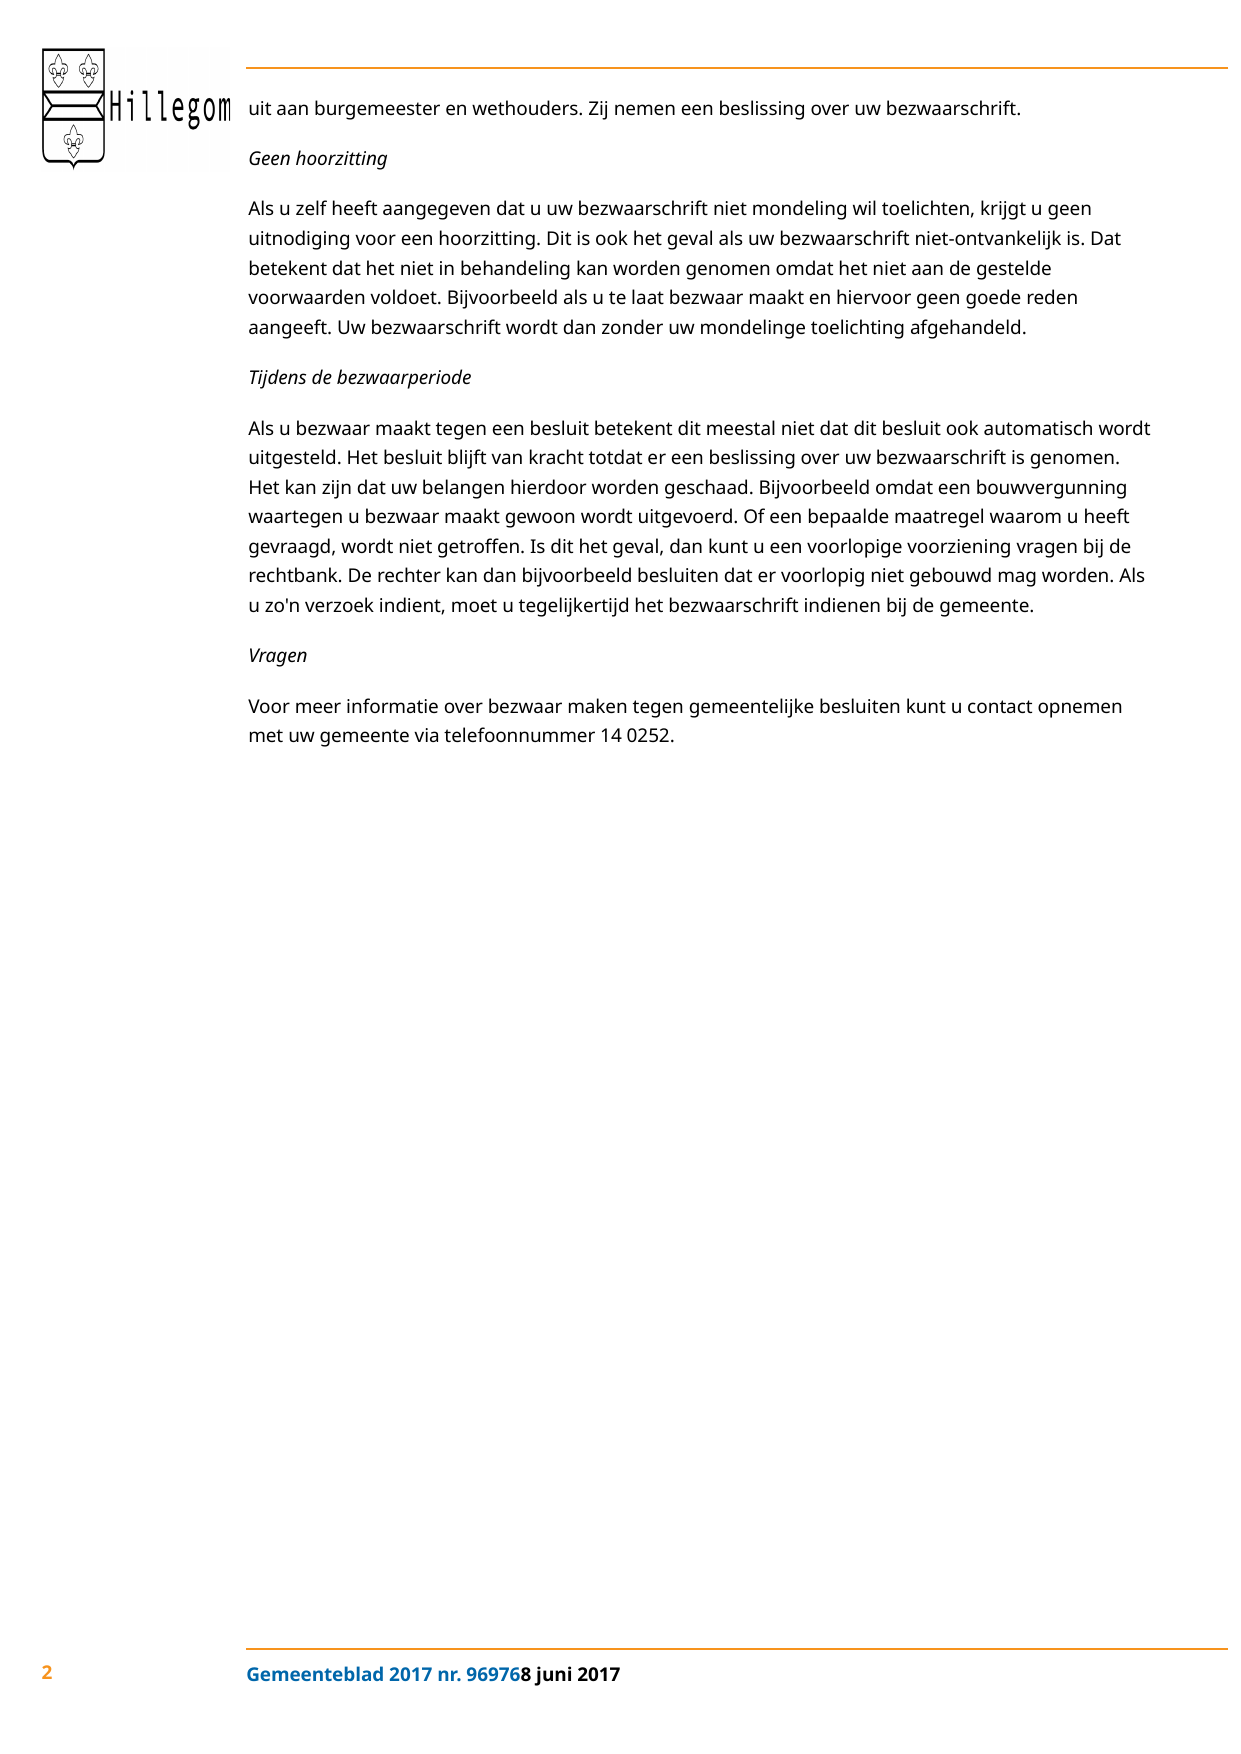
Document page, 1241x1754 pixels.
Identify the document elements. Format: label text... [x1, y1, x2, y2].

text Geen hoorzitting [248, 145, 1152, 171]
text Als u zelf heeft aangegeven dat u uw bezwaarschrift niet mondeling wil toelichten, krijgt u geen uitnodiging voor een hoorzitting. Dit is ook het geval als uw bezwaarschrift niet-ontvankelijk is. Dat betekent dat het niet in behandeling kan worden genomen omdat het niet aan de gestelde voorwaarden voldoet. Bijvoorbeeld als u te laat bezwaar maakt en hiervoor geen goede reden aangeeft. Uw bezwaarschrift wordt dan zonder uw mondelinge toelichting afgehandeld. [248, 196, 1152, 340]
picture [41, 47, 231, 172]
text Tijdens de bezwaarperiode [248, 364, 1152, 390]
text Voor meer informatie over bezwaar maken tegen gemeentelijke besluiten kunt u contact opnemen met uw gemeente via telefoonnummer 14 0252. [248, 693, 1152, 748]
text uit aan burgemeester en wethouders. Zij nemen een beslissing over uw bezwaarschrift. [248, 95, 1152, 121]
text Vragen [248, 643, 1152, 668]
text Als u bezwaar maakt tegen een besluit betekent dit meestal niet dat dit besluit ook automatisch wordt uitgesteld. Het besluit blijft van kracht totdat er een beslissing over uw bezwaarschrift is genomen. Het kan zijn dat uw belangen hierdoor worden geschaad. Bijvoorbeeld omdat een bouwvergunning waartegen u bezwaar maakt gewoon wordt uitgevoerd. Of een bepaalde maatregel waarom u heeft gevraagd, wordt niet getroffen. Is dit het geval, dan kunt u een voorlopige voorziening vragen bij de rechtbank. De rechter kan dan bijvoorbeeld besluiten dat er voorlopig niet gebouwd mag worden. Als u zo'n verzoek indient, moet u tegelijkertijd het bezwaarschrift indienen bij de gemeente. [248, 415, 1152, 618]
